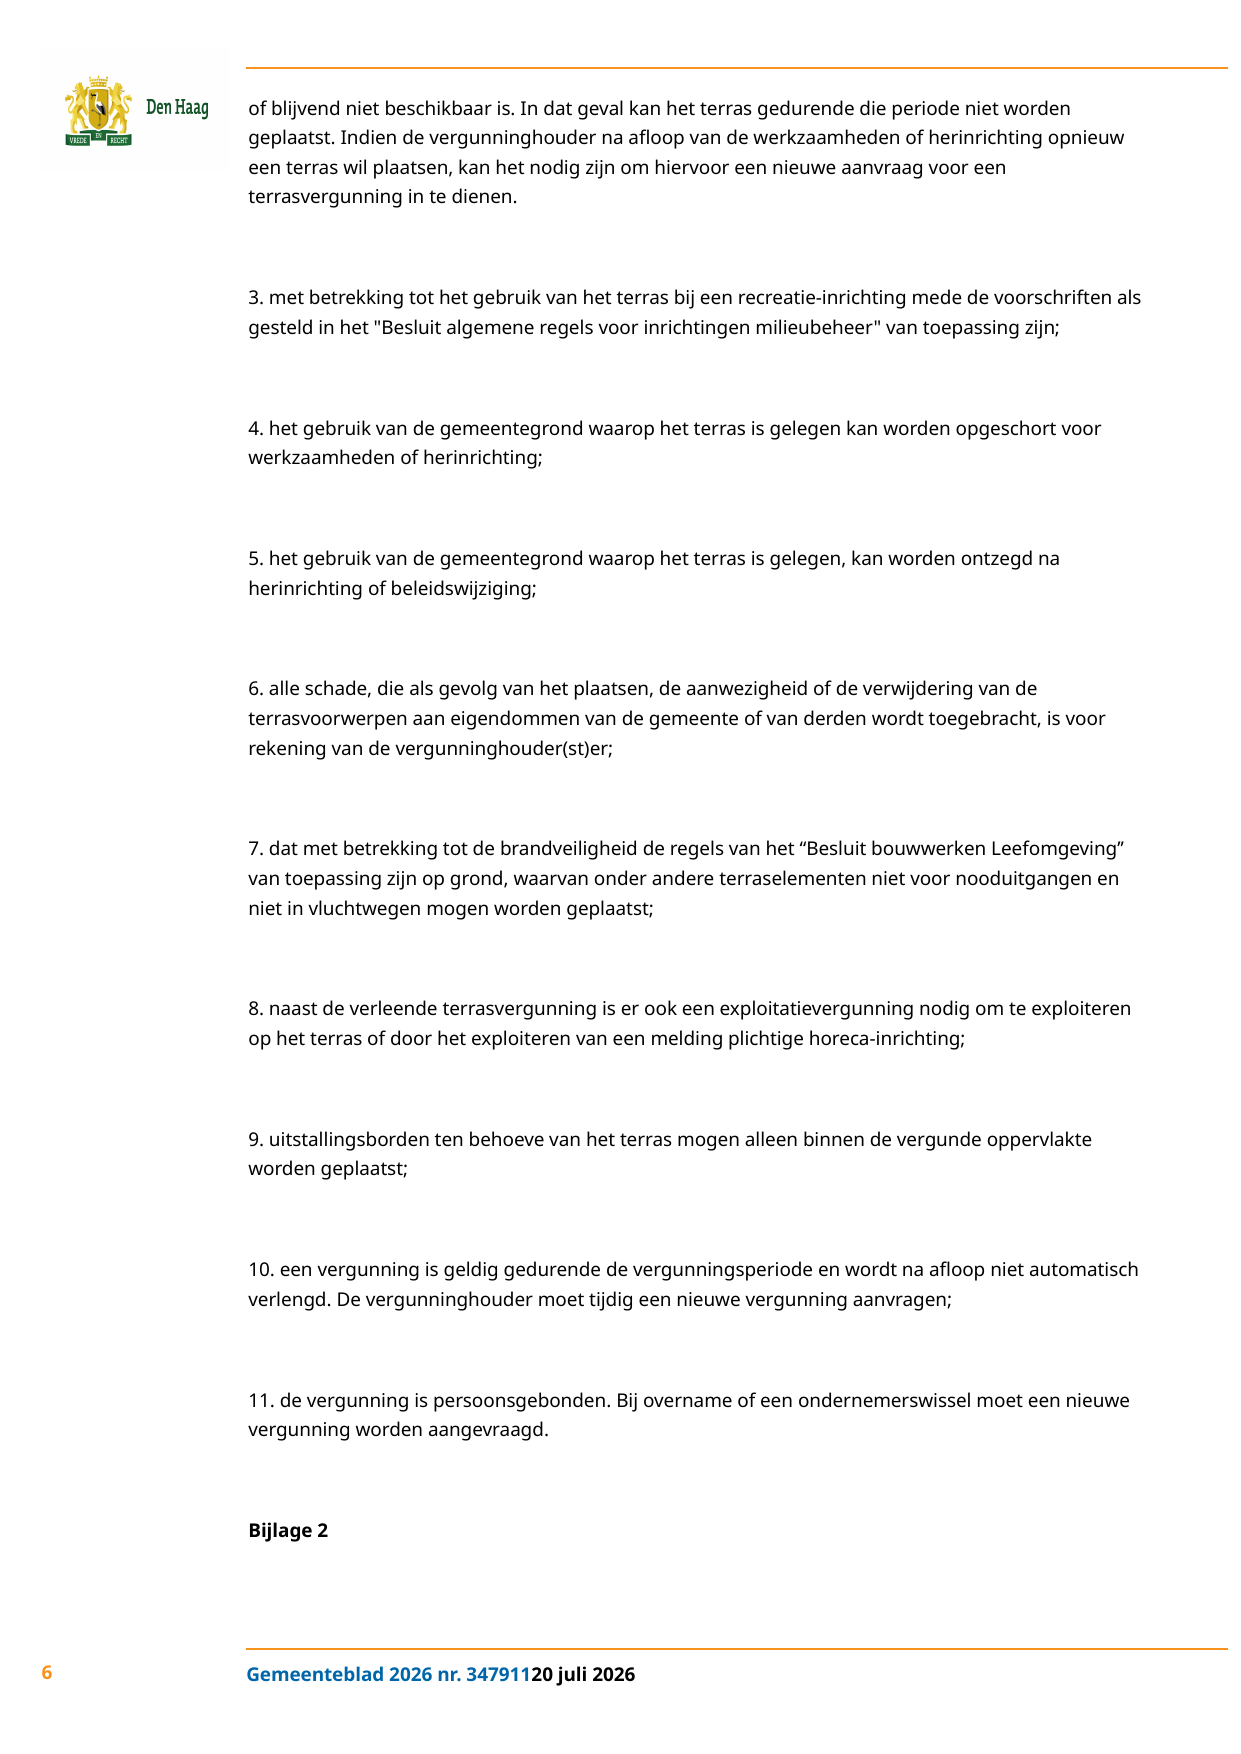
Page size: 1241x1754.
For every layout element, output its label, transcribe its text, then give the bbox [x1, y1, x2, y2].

text 9. uitstallingsborden ten behoeve van het terras mogen alleen binnen de vergunde oppervlakte worden geplaatst; [248, 1126, 1152, 1181]
text 6. alle schade, die als gevolg van het plaatsen, de aanwezigheid of de verwijdering van de terrasvoorwerpen aan eigendommen van de gemeente of van derden wordt toegebracht, is voor rekening van de vergunninghouder(st)er; [248, 676, 1152, 761]
text 5. het gebruik van de gemeentegrond waarop het terras is gelegen, kan worden ontzegd na herinrichting of beleidswijziging; [248, 545, 1152, 601]
text of blijvend niet beschikbaar is. In dat geval kan het terras gedurende die periode niet worden geplaatst. Indien de vergunninghouder na afloop van de werkzaamheden of herinrichting opnieuw een terras wil plaatsen, kan het nodig zijn om hiervoor een nieuwe aanvraag voor een terrasvergunning in te dienen. [248, 95, 1152, 209]
text 4. het gebruik van de gemeentegrond waarop het terras is gelegen kan worden opgeschort voor werkzaamheden of herinrichting; [248, 415, 1152, 470]
picture [41, 47, 231, 172]
text 7. dat met betrekking tot de brandveiligheid de regels van het “Besluit bouwwerken Leefomgeving’’ van toepassing zijn op grond, waarvan onder andere terraselementen niet voor nooduitgangen en niet in vluchtwegen mogen worden geplaatst; [248, 836, 1152, 921]
text 8. naast de verleende terrasvergunning is er ook een exploitatievergunning nodig om te exploiteren op het terras of door het exploiteren van een melding plichtige horeca-inrichting; [248, 996, 1152, 1051]
text Bijlage 2 [248, 1517, 1152, 1543]
text 10. een vergunning is geldig gedurende de vergunningsperiode en wordt na afloop niet automatisch verlengd. De vergunninghouder moet tijdig een nieuwe vergunning aanvragen; [248, 1256, 1152, 1312]
text 3. met betrekking tot het gebruik van het terras bij een recreatie-inrichting mede de voorschriften als gesteld in het "Besluit algemene regels voor inrichtingen milieubeheer" van toepassing zijn; [248, 284, 1152, 340]
text 11. de vergunning is persoonsgebonden. Bij overname of een ondernemerswissel moet een nieuwe vergunning worden aangevraagd. [248, 1387, 1152, 1442]
